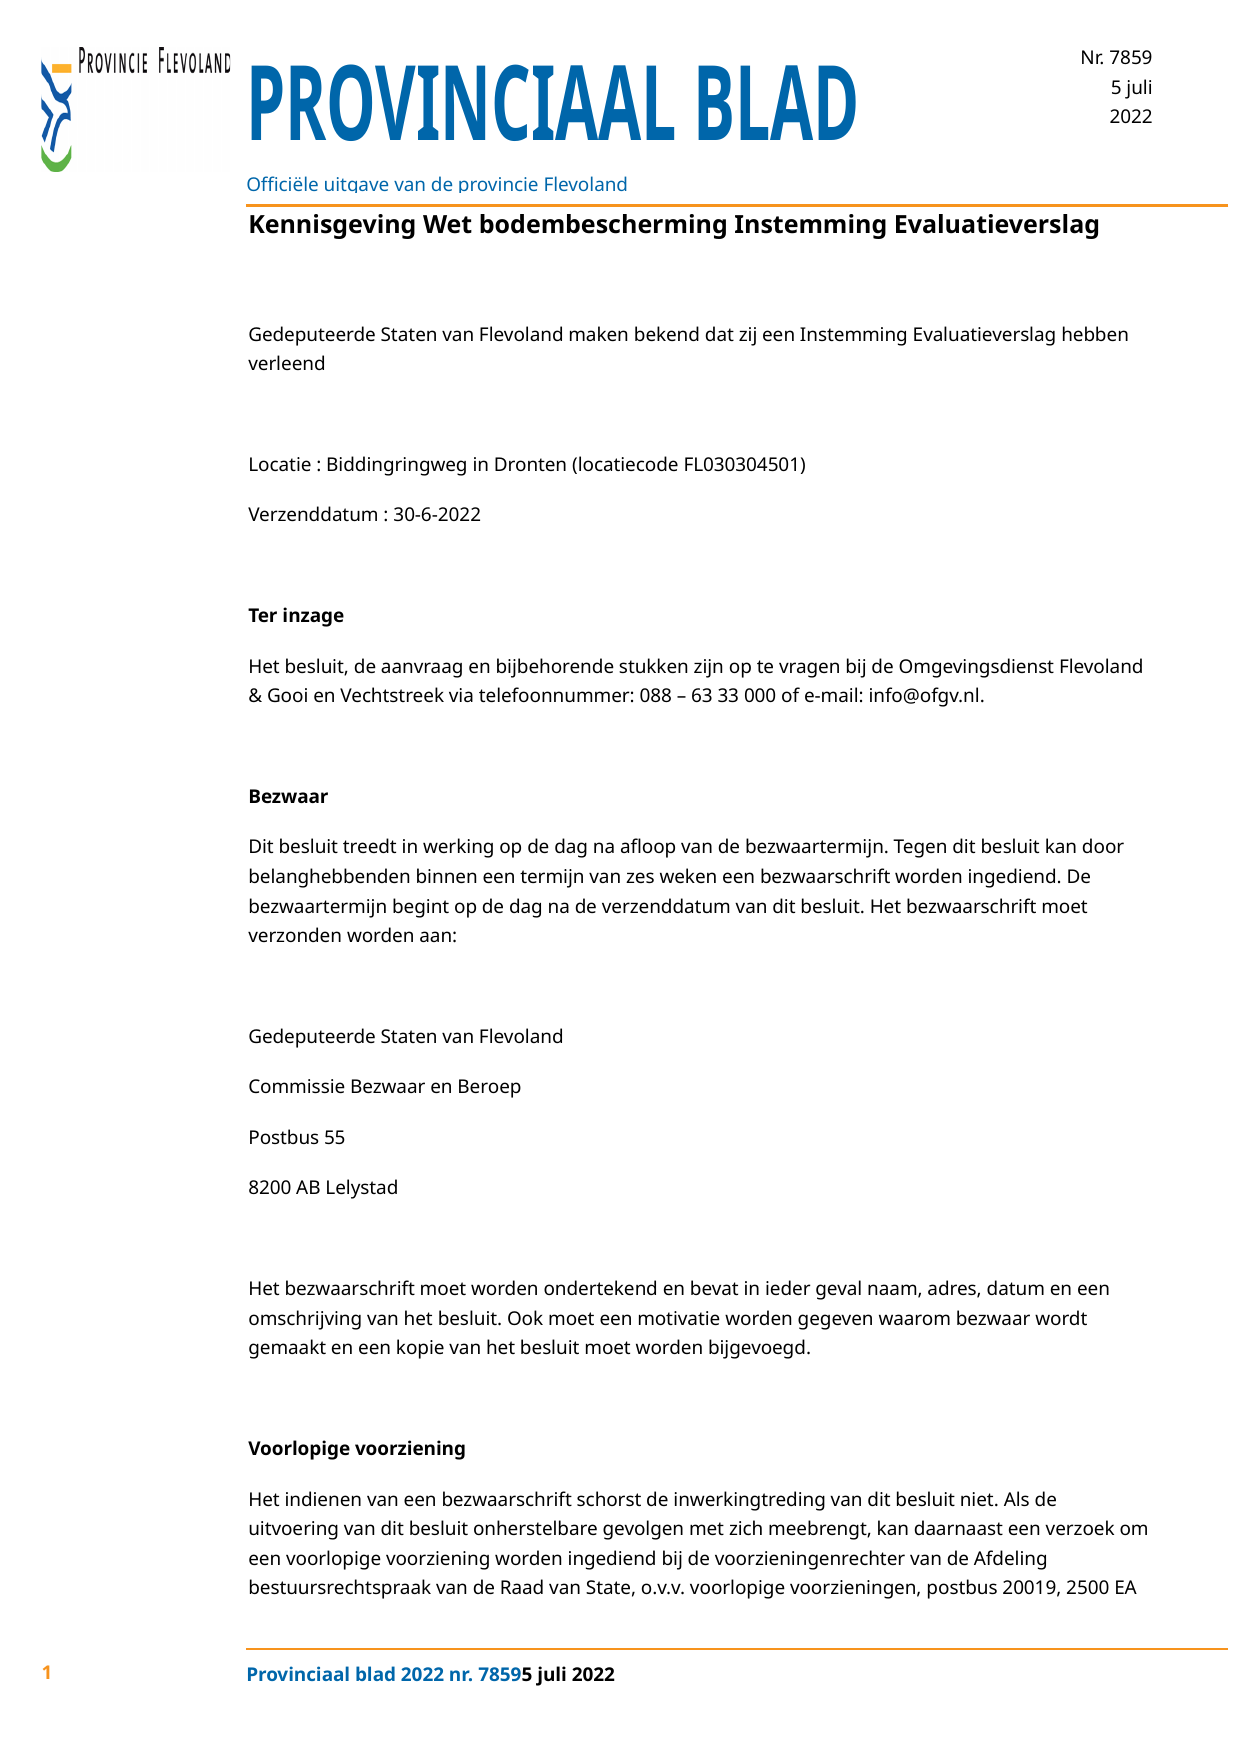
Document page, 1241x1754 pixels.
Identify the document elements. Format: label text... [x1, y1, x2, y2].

text Bezwaar [248, 783, 1152, 809]
text Gedeputeerde Staten van Flevoland maken bekend dat zij een Instemming Evaluatieverslag hebben verleend [248, 321, 1152, 376]
text Postbus 55 [248, 1124, 1152, 1150]
text Commissie Bezwaar en Beroep [248, 1074, 1152, 1099]
text Gedeputeerde Staten van Flevoland [248, 1023, 1152, 1049]
text Locatie : Biddingringweg in Dronten (locatiecode FL030304501) [248, 451, 1152, 477]
text Dit besluit treedt in werking op de dag na afloop van de bezwaartermijn. Tegen dit besluit kan door belanghebbenden binnen een termijn van zes weken een bezwaarschrift worden ingediend. De bezwaartermijn begint op de dag na de verzenddatum van dit besluit. Het bezwaarschrift moet verzonden worden aan: [248, 834, 1152, 948]
text Verzenddatum : 30-6-2022 [248, 502, 1152, 527]
text Ter inzage [248, 602, 1152, 628]
text Het bezwaarschrift moet worden ondertekend en bevat in ieder geval naam, adres, datum en een omschrijving van het besluit. Ook moet een motivatie worden gegeven waarom bezwaar wordt gemaakt en een kopie van het besluit moet worden bijgevoegd. [248, 1275, 1152, 1360]
text Het besluit, de aanvraag en bijbehorende stukken zijn op te vragen bij de Omgevingsdienst Flevoland & Gooi en Vechtstreek via telefoonnummer: 088 – 63 33 000 of e-mail: info@ofgv.nl. [248, 653, 1152, 708]
text Voorlopige voorziening [248, 1435, 1152, 1461]
text Kennisgeving Wet bodembescherming Instemming Evaluatieverslag [248, 207, 1152, 241]
picture [41, 47, 231, 172]
text Het indienen van een bezwaarschrift schorst de inwerkingtreding van dit besluit niet. Als de uitvoering van dit besluit onherstelbare gevolgen met zich meebrengt, kan daarnaast een verzoek om een voorlopige voorziening worden ingediend bij de voorzieningenrechter van de Afdeling bestuursrechtspraak van de Raad van State, o.v.v. voorlopige voorzieningen, postbus 20019, 2500 EA [248, 1486, 1152, 1600]
text 8200 AB Lelystad [248, 1174, 1152, 1200]
